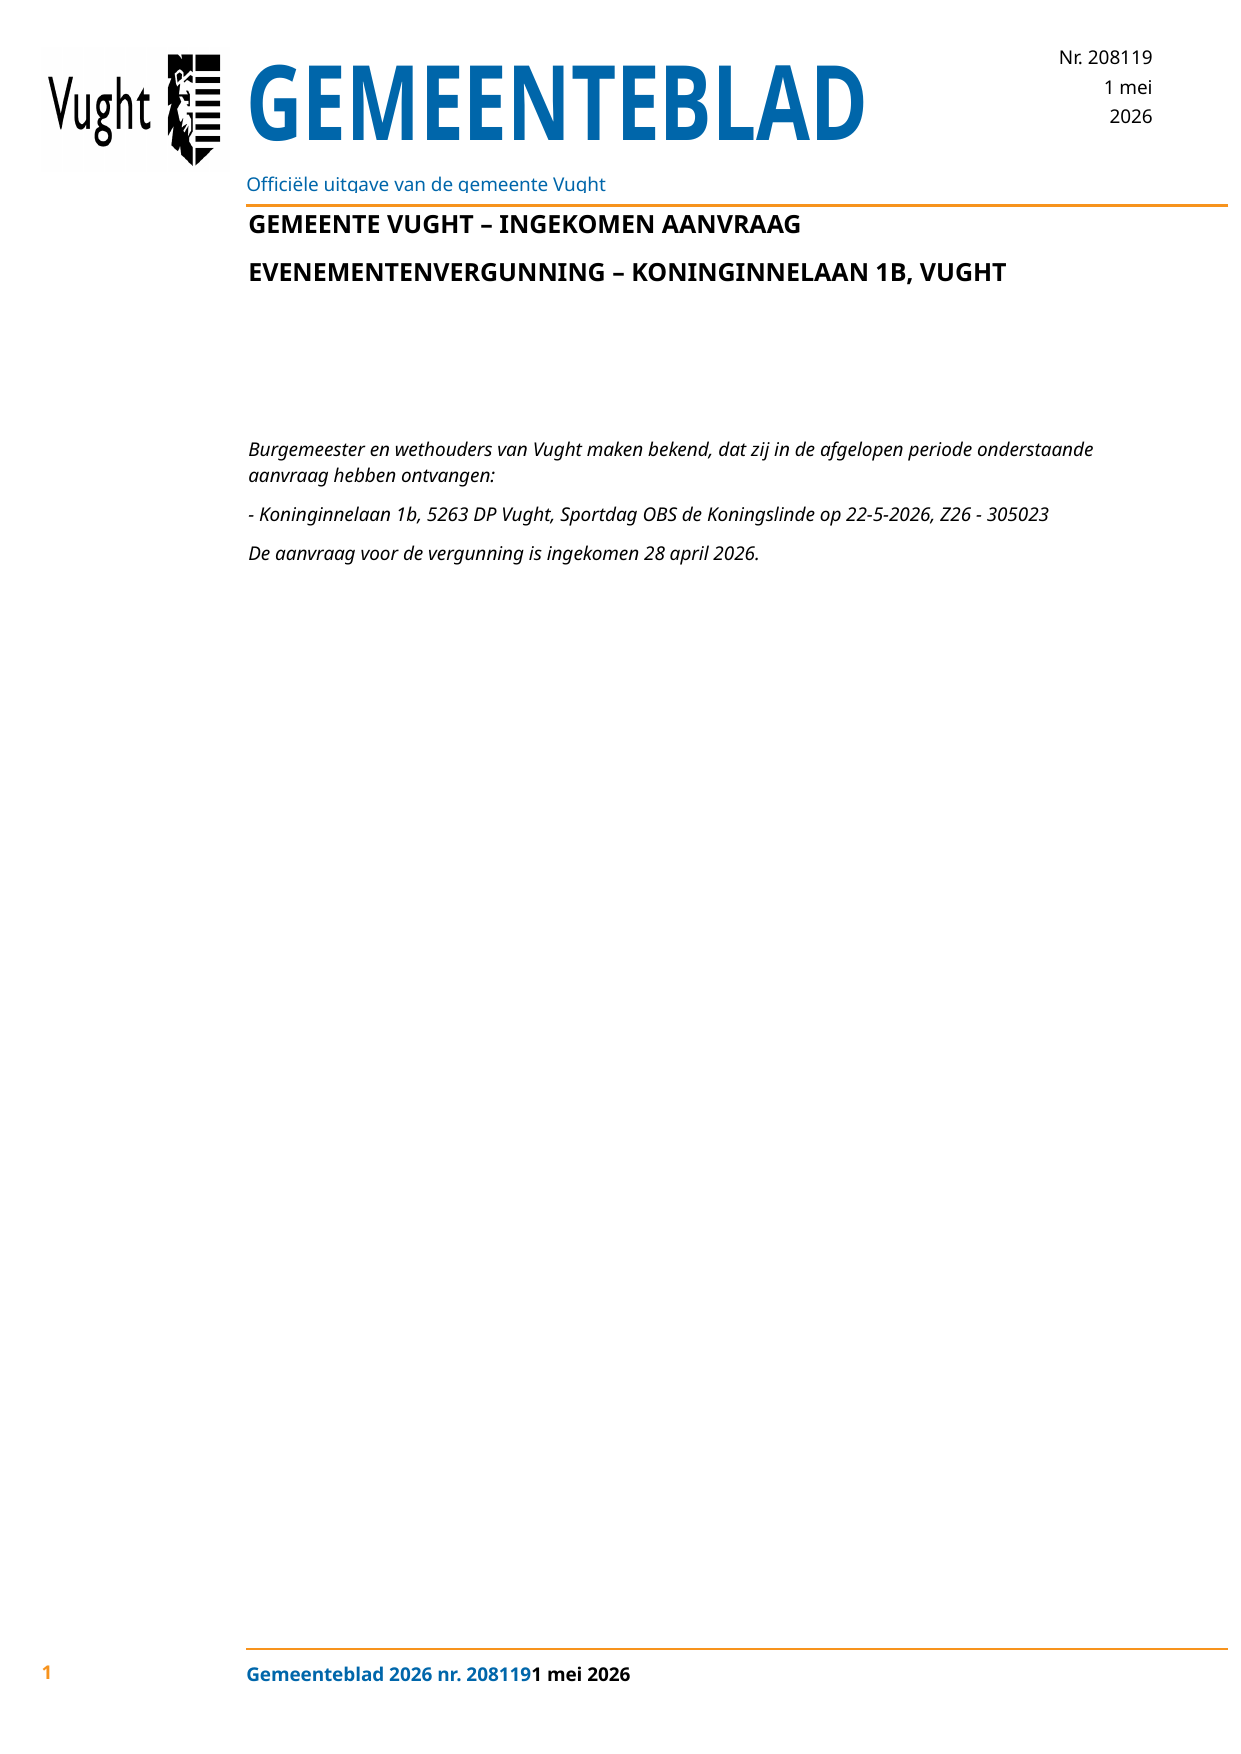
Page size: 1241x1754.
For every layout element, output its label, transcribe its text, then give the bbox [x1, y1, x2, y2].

text GEMEENTE VUGHT – INGEKOMEN AANVRAAG EVENEMENTENVERGUNNING – KONINGINNELAAN 1B, VUGHT [248, 207, 1152, 288]
text De aanvraag voor de vergunning is ingekomen 28 april 2026. [248, 540, 1152, 566]
text Burgemeester en wethouders van Vught maken bekend, dat zij in de afgelopen periode onderstaande aanvraag hebben ontvangen: [248, 436, 1152, 487]
picture [41, 47, 231, 172]
text - Koninginnelaan 1b, 5263 DP Vught, Sportdag OBS de Koningslinde op 22-5-2026, Z26 - 305023 [248, 501, 1152, 527]
